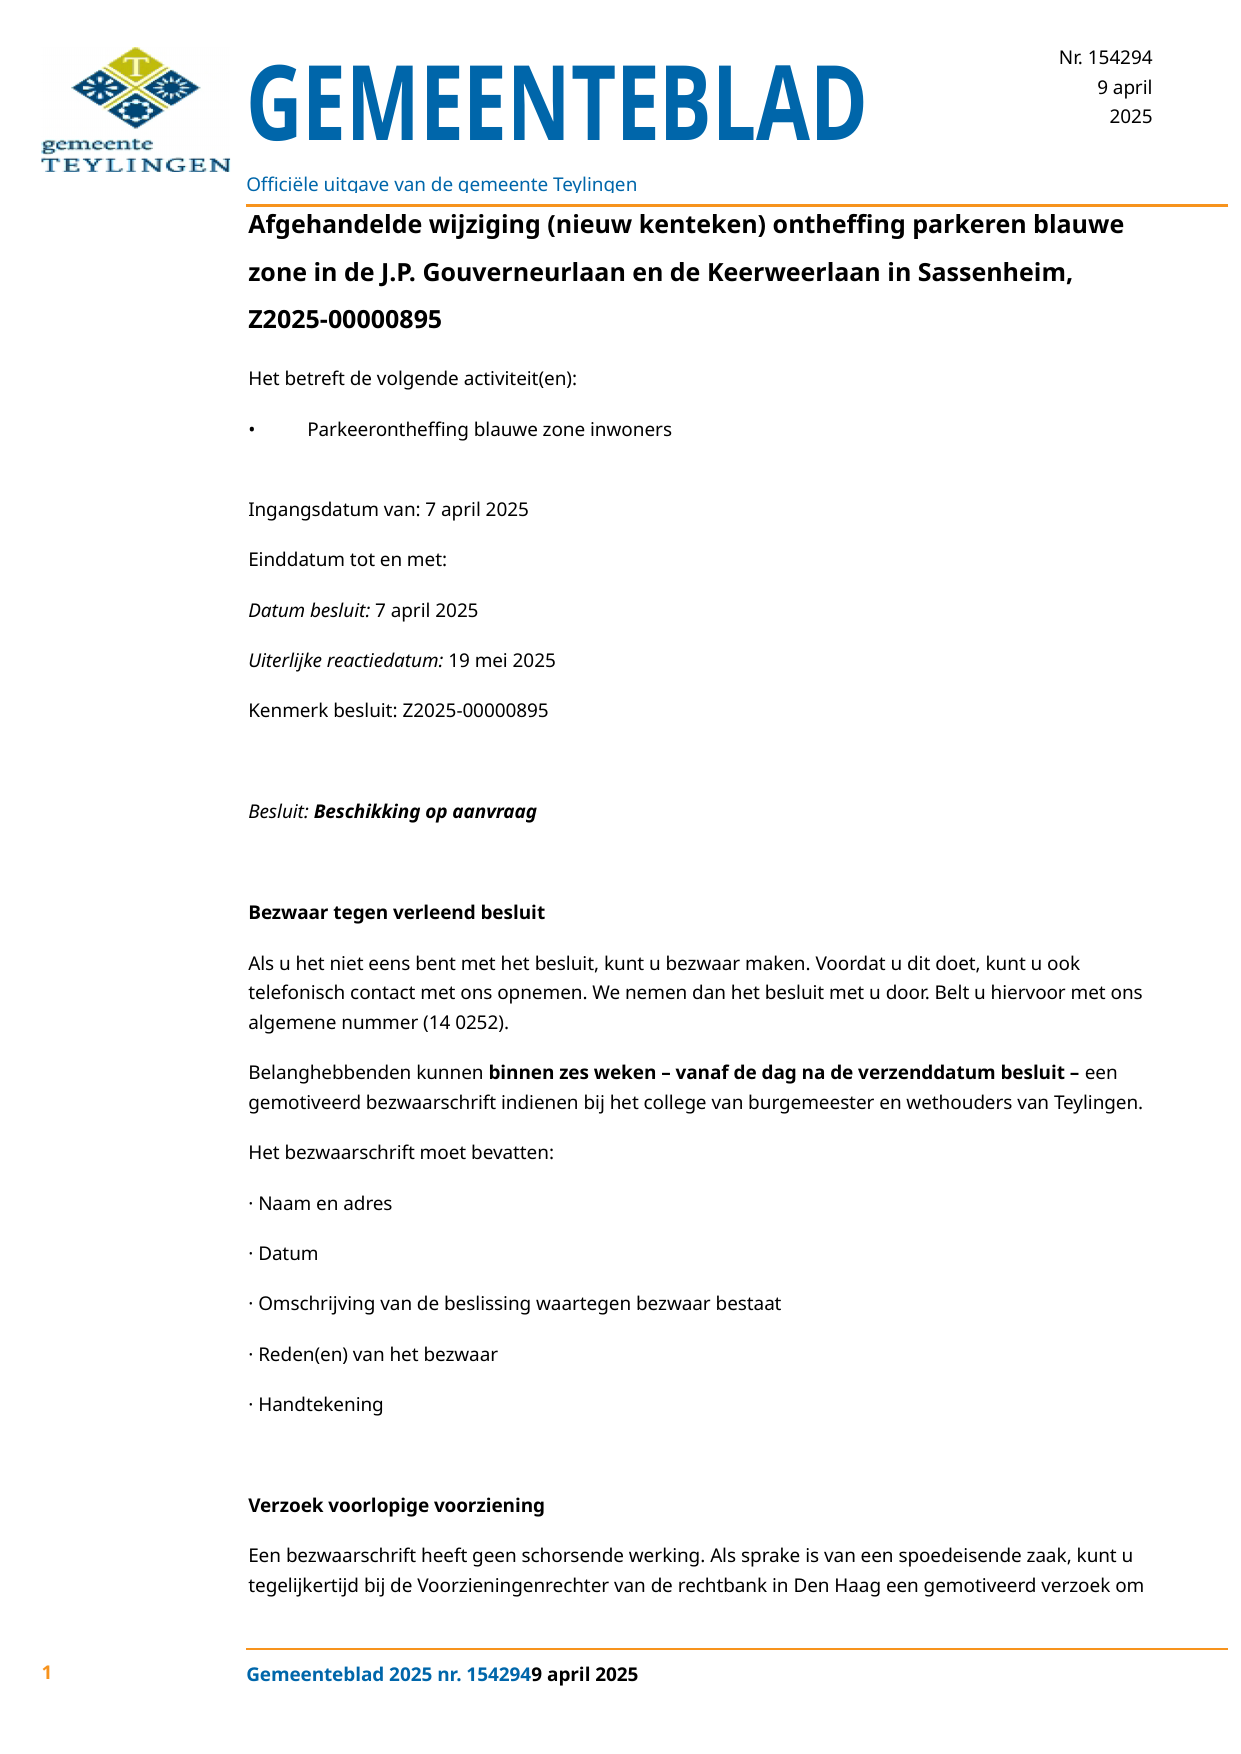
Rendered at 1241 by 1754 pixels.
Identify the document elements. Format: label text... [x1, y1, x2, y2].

picture [41, 47, 231, 172]
text · Reden(en) van het bezwaar [248, 1341, 1152, 1367]
text · Handtekening [248, 1391, 1152, 1417]
text Besluit: Beschikking op aanvraag [248, 798, 1152, 824]
text Als u het niet eens bent met het besluit, kunt u bezwaar maken. Voordat u dit doet, kunt u ook telefonisch contact met ons opnemen. We nemen dan het besluit met u door. Belt u hiervoor met ons algemene nummer (14 0252). [248, 950, 1152, 1034]
text Bezwaar tegen verleend besluit [248, 899, 1152, 925]
text Uiterlijke reactiedatum: 19 mei 2025 [248, 647, 1152, 673]
text Einddatum tot en met: [248, 546, 1152, 572]
text Datum besluit: 7 april 2025 [248, 597, 1152, 622]
text Kenmerk besluit: Z2025-00000895 [248, 698, 1152, 723]
text Ingangsdatum van: 7 april 2025 [248, 496, 1152, 522]
text Het bezwaarschrift moet bevatten: [248, 1139, 1152, 1165]
text · Datum [248, 1240, 1152, 1266]
text Verzoek voorlopige voorziening [248, 1492, 1152, 1518]
text · Omschrijving van de beslissing waartegen bezwaar bestaat [248, 1291, 1152, 1316]
text Een bezwaarschrift heeft geen schorsende werking. Als sprake is van een spoedeisende zaak, kunt u tegelijkertijd bij de Voorzieningenrechter van de rechtbank in Den Haag een gemotiveerd verzoek om [248, 1543, 1152, 1598]
list Parkeerontheffing blauwe zone inwoners [248, 416, 1152, 442]
text Belanghebbenden kunnen binnen zes weken – vanaf de dag na de verzenddatum besluit – een gemotiveerd bezwaarschrift indienen bij het college van burgemeester en wethouders van Teylingen. [248, 1059, 1152, 1114]
text Het betreft de volgende activiteit(en): [248, 366, 1152, 391]
text · Naam en adres [248, 1190, 1152, 1215]
text Afgehandelde wijziging (nieuw kenteken) ontheffing parkeren blauwe zone in de J.P. Gouverneurlaan en de Keerweerlaan in Sassenheim, Z2025-00000895 [248, 207, 1152, 336]
